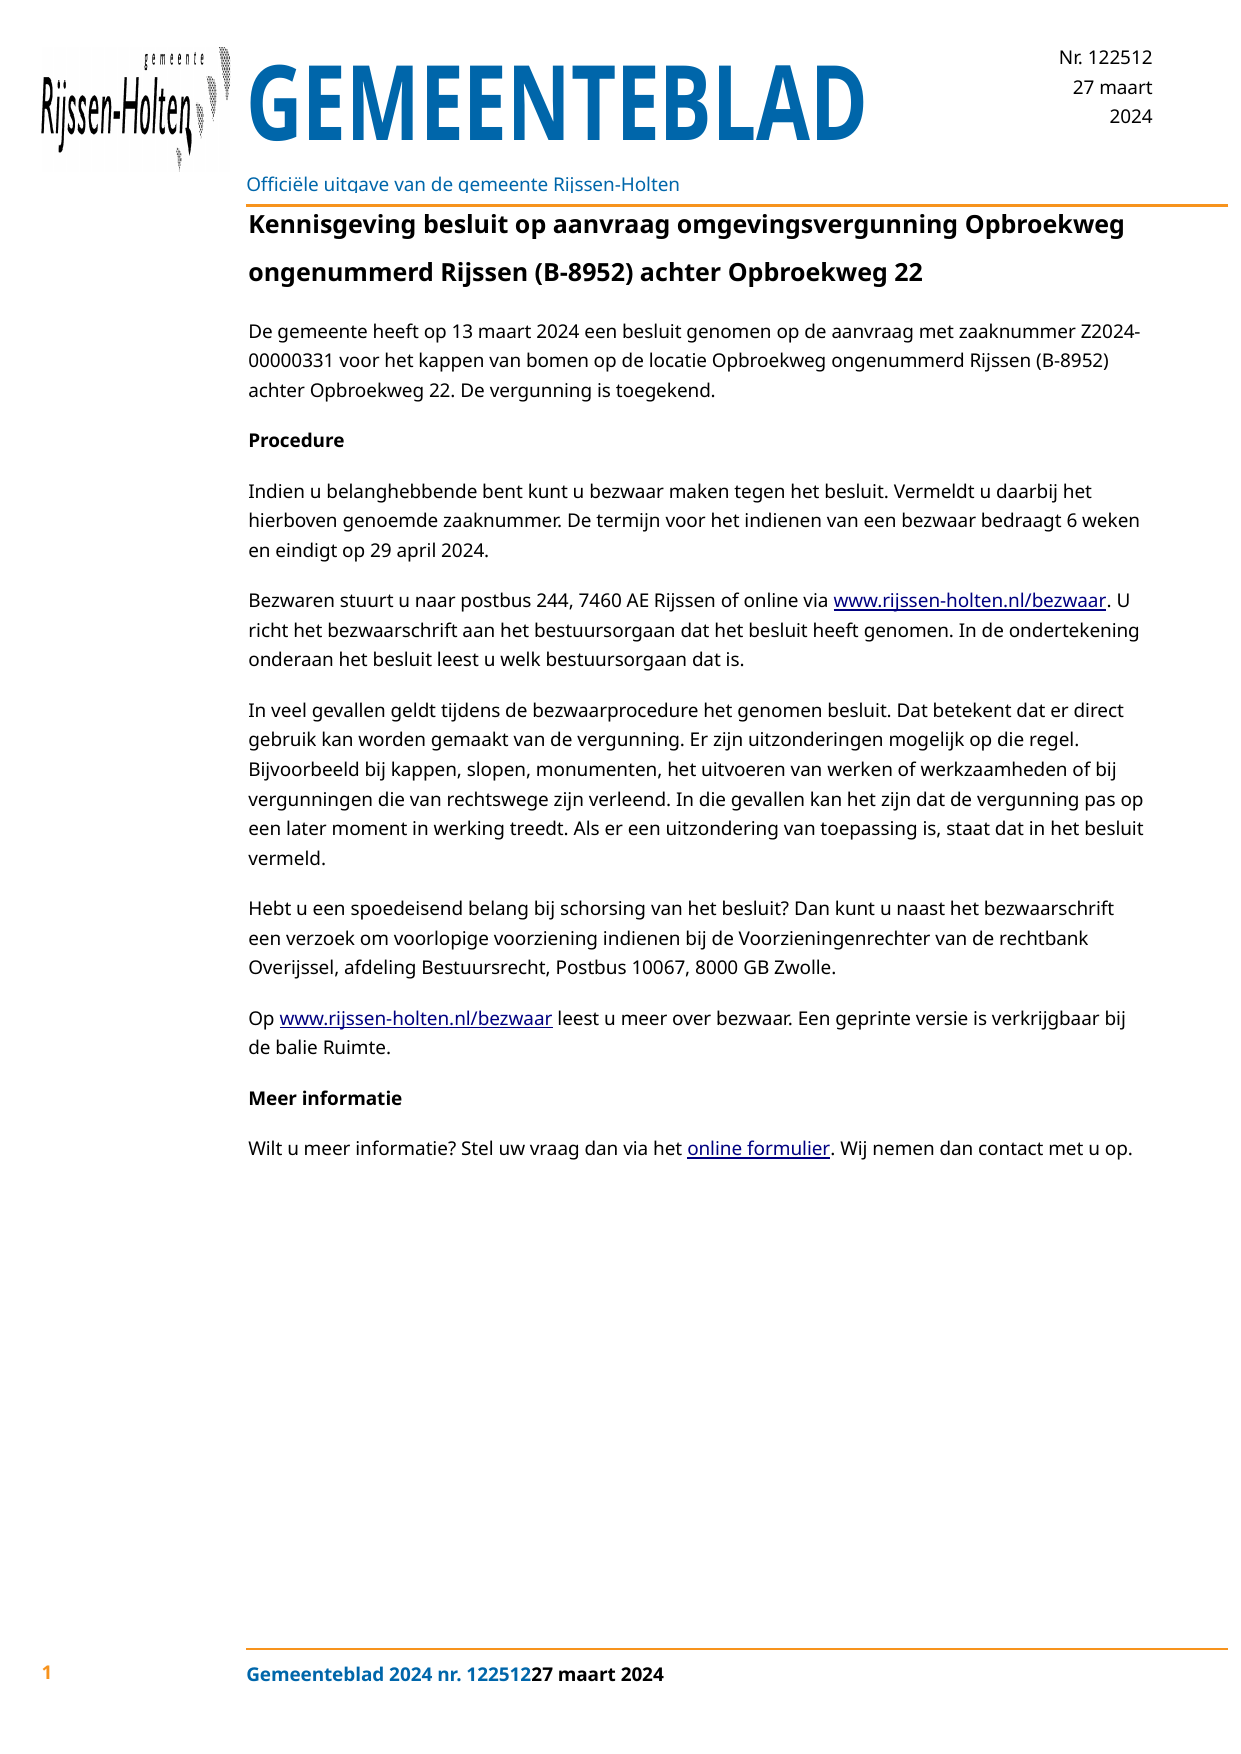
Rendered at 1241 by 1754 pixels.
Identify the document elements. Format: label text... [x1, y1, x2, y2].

text De gemeente heeft op 13 maart 2024 een besluit genomen op de aanvraag met zaaknummer Z2024-00000331 voor het kappen van bomen op de locatie Opbroekweg ongenummerd Rijssen (B-8952) achter Opbroekweg 22. De vergunning is toegekend. [248, 318, 1152, 403]
text Op www.rijssen-holten.nl/bezwaar leest u meer over bezwaar. Een geprinte versie is verkrijgbaar bij de balie Ruimte. [248, 1005, 1152, 1060]
text In veel gevallen geldt tijdens de bezwaarprocedure het genomen besluit. Dat betekent dat er direct gebruik kan worden gemaakt van de vergunning. Er zijn uitzonderingen mogelijk op die regel. Bijvoorbeeld bij kappen, slopen, monumenten, het uitvoeren van werken of werkzaamheden of bij vergunningen die van rechtswege zijn verleend. In die gevallen kan het zijn dat de vergunning pas op een later moment in werking treedt. Als er een uitzondering van toepassing is, staat dat in het besluit vermeld. [248, 697, 1152, 871]
text Meer informatie [248, 1085, 1152, 1111]
text Wilt u meer informatie? Stel uw vraag dan via het online formulier. Wij nemen dan contact met u op. [248, 1135, 1152, 1161]
text Bezwaren stuurt u naar postbus 244, 7460 AE Rijssen of online via www.rijssen-holten.nl/bezwaar. U richt het bezwaarschrift aan het bestuursorgaan dat het besluit heeft genomen. In de ondertekening onderaan het besluit leest u welk bestuursorgaan dat is. [248, 587, 1152, 672]
text Kennisgeving besluit op aanvraag omgevingsvergunning Opbroekweg ongenummerd Rijssen (B-8952) achter Opbroekweg 22 [248, 207, 1152, 288]
text Indien u belanghebbende bent kunt u bezwaar maken tegen het besluit. Vermeldt u daarbij het hierboven genoemde zaaknummer. De termijn voor het indienen van een bezwaar bedraagt 6 weken en eindigt op 29 april 2024. [248, 478, 1152, 563]
text Procedure [248, 427, 1152, 453]
picture [41, 47, 231, 172]
text Hebt u een spoedeisend belang bij schorsing van het besluit? Dan kunt u naast het bezwaarschrift een verzoek om voorlopige voorziening indienen bij de Voorzieningenrechter van de rechtbank Overijssel, afdeling Bestuursrecht, Postbus 10067, 8000 GB Zwolle. [248, 895, 1152, 980]
